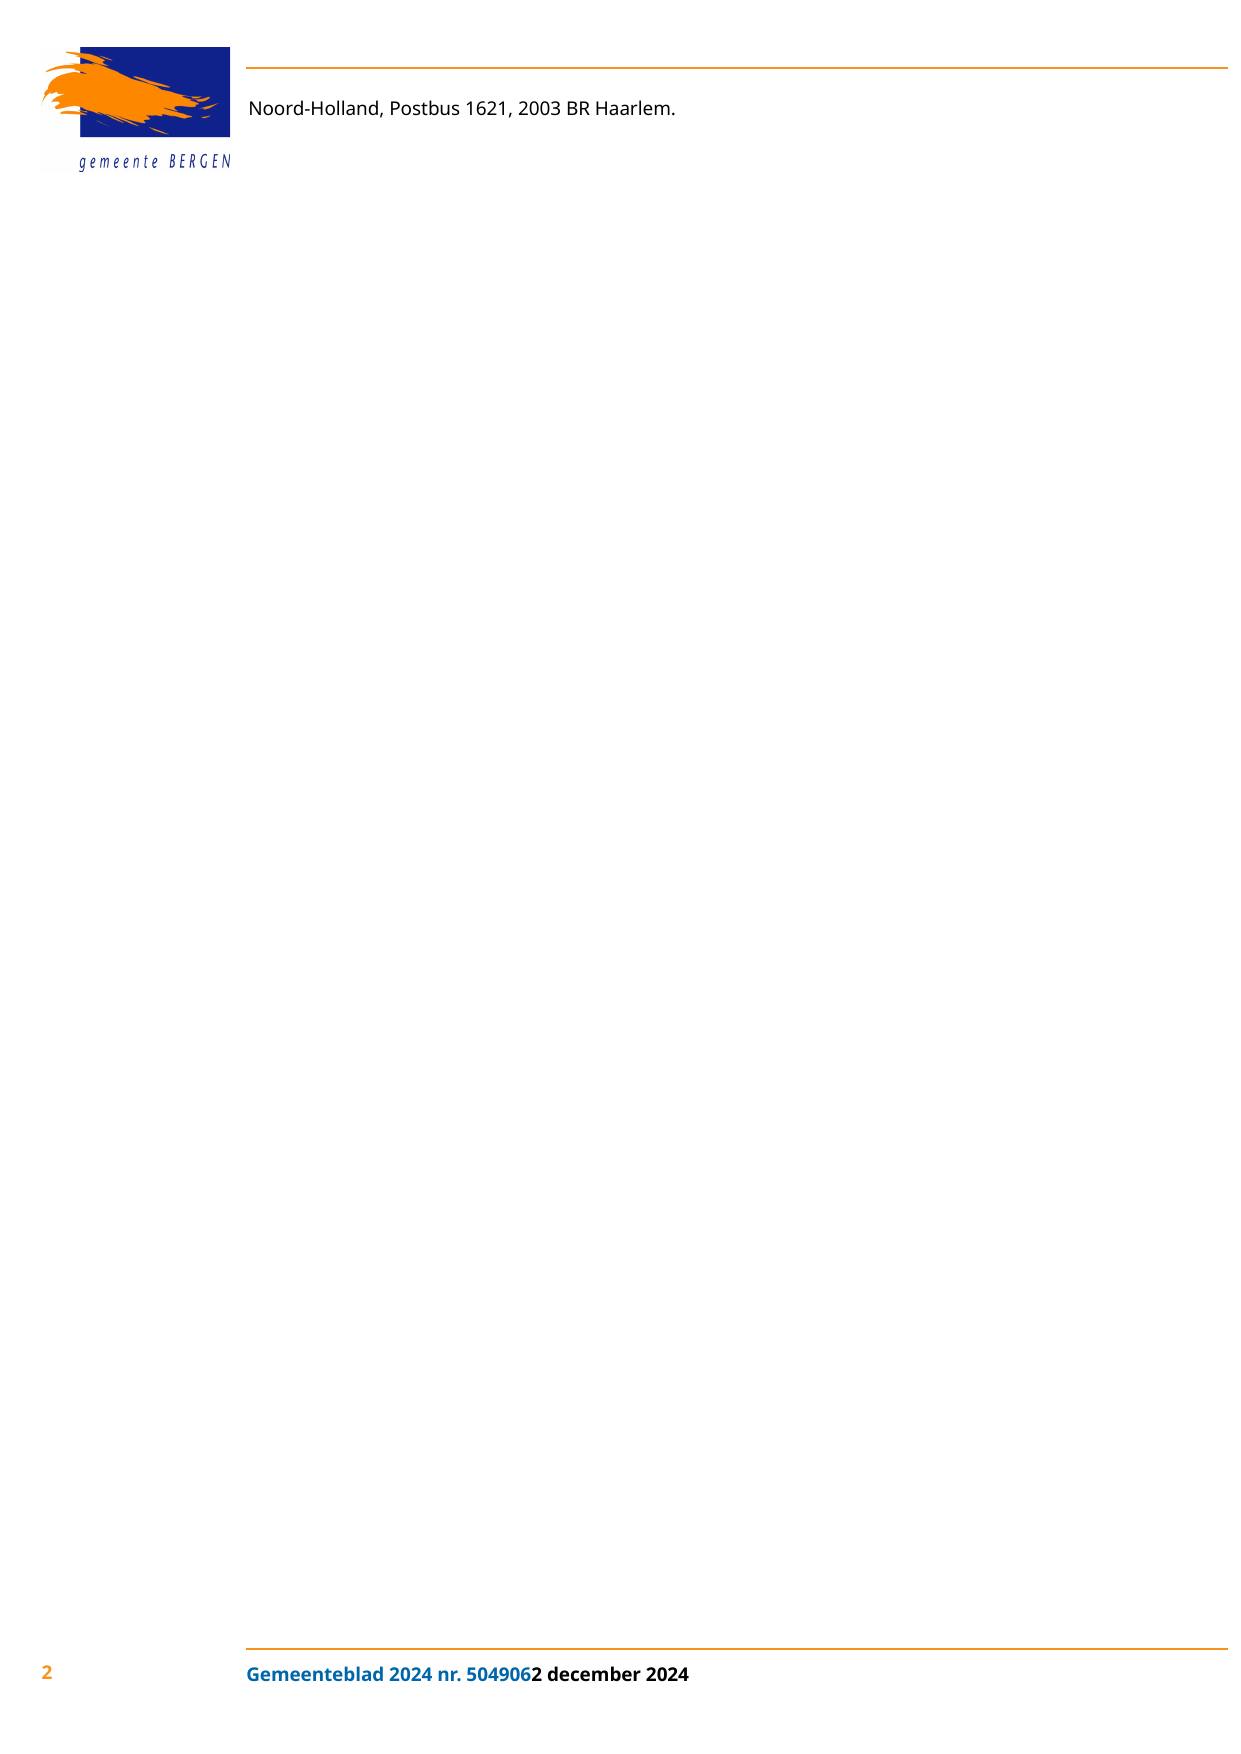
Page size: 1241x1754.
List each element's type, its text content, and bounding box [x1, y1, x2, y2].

text Noord-Holland, Postbus 1621, 2003 BR Haarlem. [248, 95, 1152, 121]
picture [41, 47, 231, 172]
